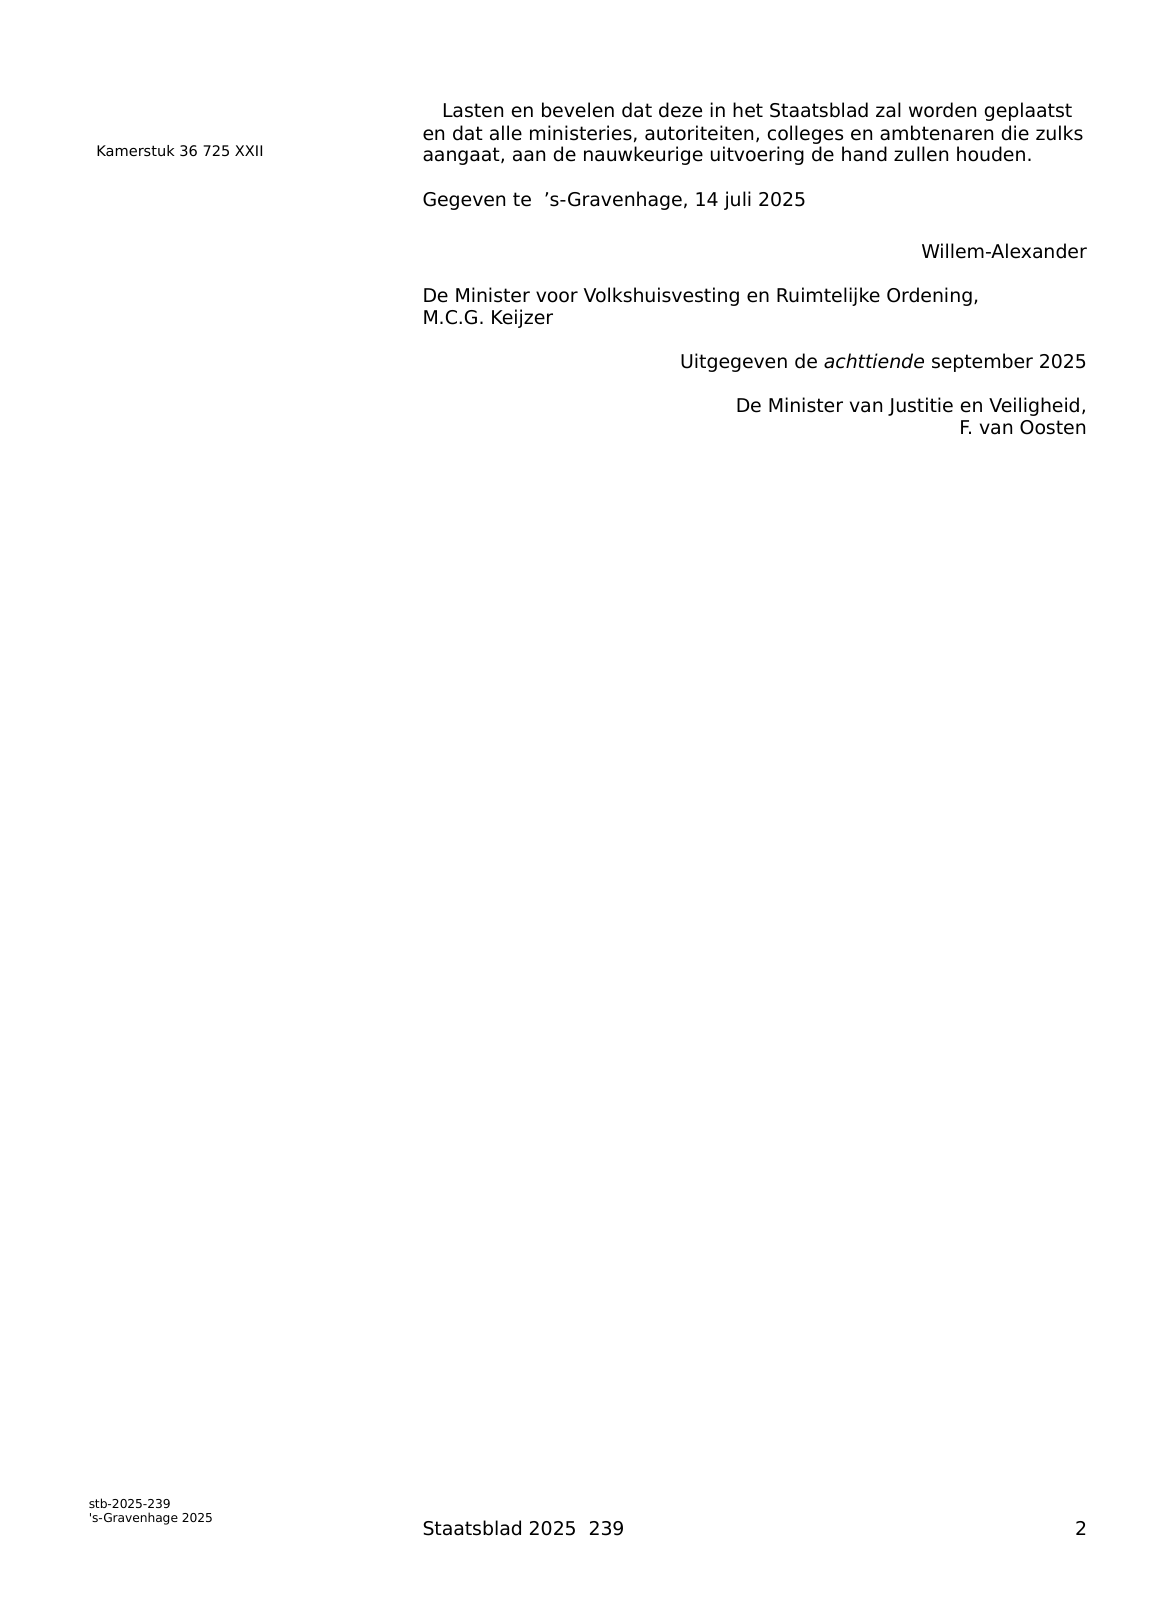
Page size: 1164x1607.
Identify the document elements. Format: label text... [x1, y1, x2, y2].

text Uitgegeven de achttiende september 2025 [422, 351, 1087, 373]
text 's-Gravenhage 2025 [88, 1511, 323, 1525]
text Gegeven te ’s-Gravenhage, 14 juli 2025 [422, 188, 1087, 211]
text De Minister voor Volkshuisvesting en Ruimtelijke Ordening, M.C.G. Keijzer [422, 285, 1087, 329]
text Willem-Alexander [422, 241, 1087, 262]
text De Minister van Justitie en Veiligheid, F. van Oosten [422, 395, 1087, 439]
text stb-2025-239 [88, 1497, 323, 1511]
text Lasten en bevelen dat deze in het Staatsblad zal worden geplaatst en dat alle ministeries, autoriteiten, colleges en ambtenaren die zulks aangaat, aan de nauwkeurige uitvoering de hand zullen houden. [422, 100, 1087, 166]
text Kamerstuk 36 725 XXII [77, 143, 396, 160]
